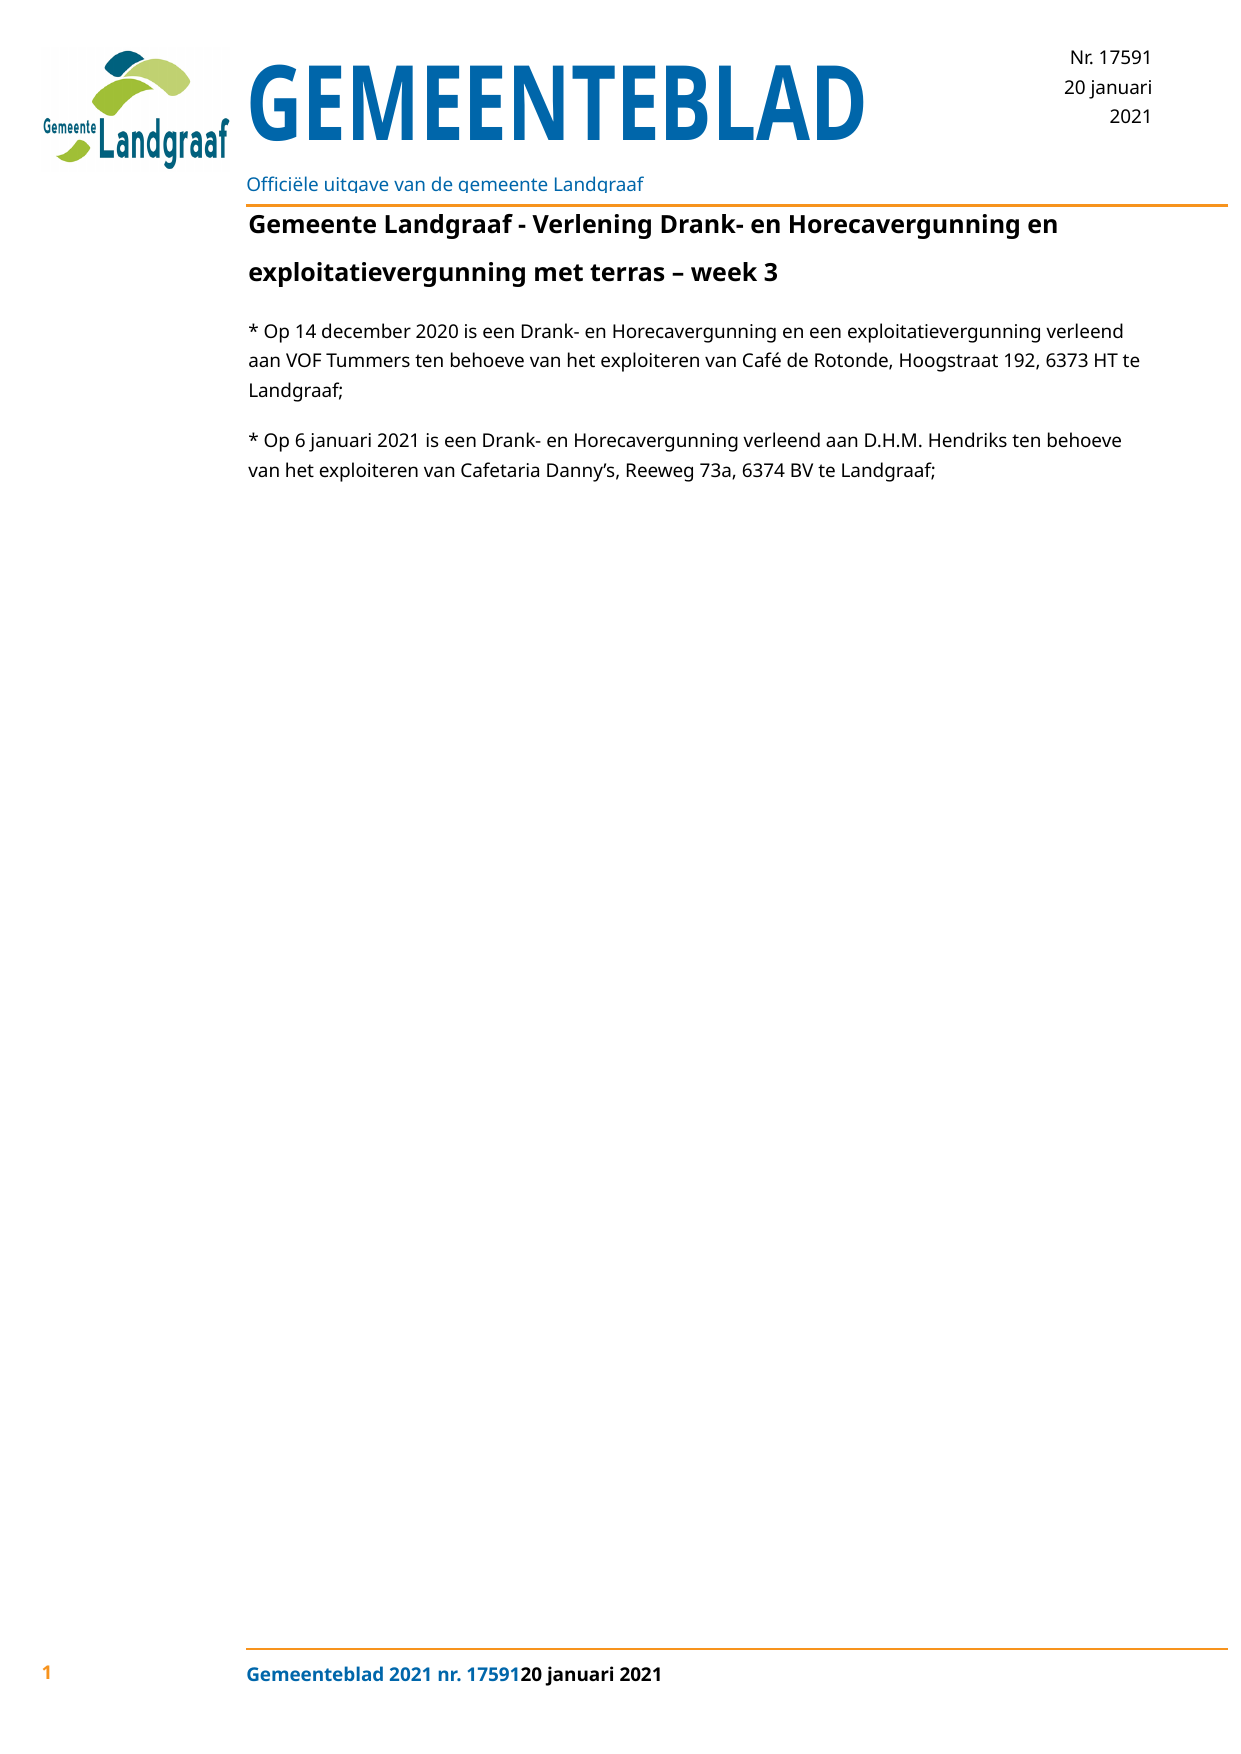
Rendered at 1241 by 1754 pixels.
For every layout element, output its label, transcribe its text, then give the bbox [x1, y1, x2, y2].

text * Op 6 januari 2021 is een Drank- en Horecavergunning verleend aan D.H.M. Hendriks ten behoeve van het exploiteren van Cafetaria Danny’s, Reeweg 73a, 6374 BV te Landgraaf; [248, 427, 1152, 483]
picture [41, 47, 231, 172]
text * Op 14 december 2020 is een Drank- en Horecavergunning en een exploitatievergunning verleend aan VOF Tummers ten behoeve van het exploiteren van Café de Rotonde, Hoogstraat 192, 6373 HT te Landgraaf; [248, 318, 1152, 403]
text Gemeente Landgraaf - Verlening Drank- en Horecavergunning en exploitatievergunning met terras – week 3 [248, 207, 1152, 288]
